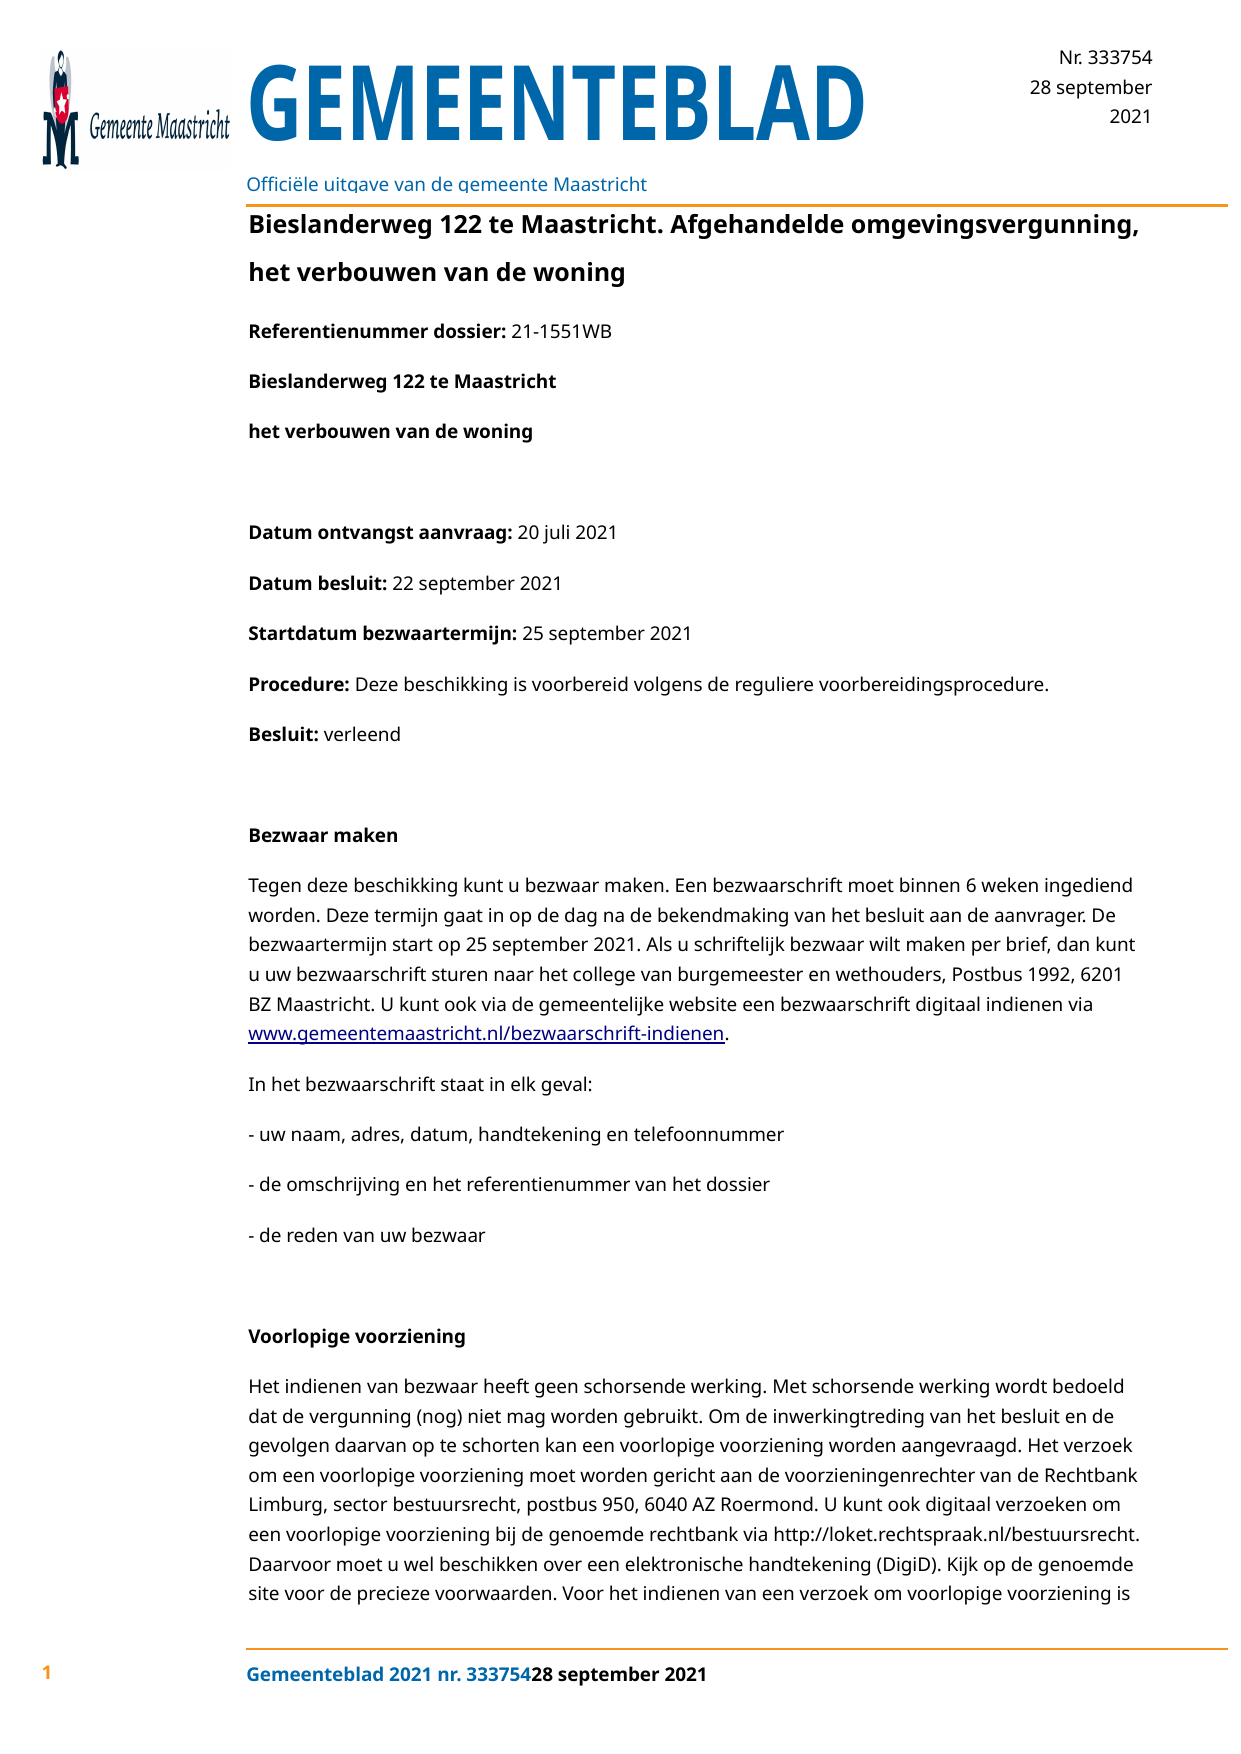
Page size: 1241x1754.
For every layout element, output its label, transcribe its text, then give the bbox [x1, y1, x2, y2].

text - de omschrijving en het referentienummer van het dossier [248, 1172, 1152, 1197]
text Bieslanderweg 122 te Maastricht [248, 368, 1152, 394]
text - de reden van uw bezwaar [248, 1222, 1152, 1248]
text Bezwaar maken [248, 822, 1152, 848]
text Datum ontvangst aanvraag: 20 juli 2021 [248, 519, 1152, 545]
text Startdatum bezwaartermijn: 25 september 2021 [248, 620, 1152, 646]
text Voorlopige voorziening [248, 1323, 1152, 1349]
text - uw naam, adres, datum, handtekening en telefoonnummer [248, 1121, 1152, 1147]
picture [41, 47, 231, 172]
text Het indienen van bezwaar heeft geen schorsende werking. Met schorsende werking wordt bedoeld dat de vergunning (nog) niet mag worden gebruikt. Om de inwerkingtreding van het besluit en de gevolgen daarvan op te schorten kan een voorlopige voorziening worden aangevraagd. Het verzoek om een voorlopige voorziening moet worden gericht aan de voorzieningenrechter van de Rechtbank Limburg, sector bestuursrecht, postbus 950, 6040 AZ Roermond. U kunt ook digitaal verzoeken om een voorlopige voorziening bij de genoemde rechtbank via http://loket.rechtspraak.nl/bestuursrecht. Daarvoor moet u wel beschikken over een elektronische handtekening (DigiD). Kijk op de genoemde site voor de precieze voorwaarden. Voor het indienen van een verzoek om voorlopige voorziening is [248, 1373, 1152, 1606]
text Bieslanderweg 122 te Maastricht. Afgehandelde omgevingsvergunning, het verbouwen van de woning [248, 207, 1152, 288]
text Procedure: Deze beschikking is voorbereid volgens de reguliere voorbereidingsprocedure. [248, 671, 1152, 697]
text Referentienummer dossier: 21-1551WB [248, 318, 1152, 344]
text Datum besluit: 22 september 2021 [248, 570, 1152, 596]
text Besluit: verleend [248, 721, 1152, 747]
text Tegen deze beschikking kunt u bezwaar maken. Een bezwaarschrift moet binnen 6 weken ingediend worden. Deze termijn gaat in op de dag na de bekendmaking van het besluit aan de aanvrager. De bezwaartermijn start op 25 september 2021. Als u schriftelijk bezwaar wilt maken per brief, dan kunt u uw bezwaarschrift sturen naar het college van burgemeester en wethouders, Postbus 1992, 6201 BZ Maastricht. U kunt ook via de gemeentelijke website een bezwaarschrift digitaal indienen via www.gemeentemaastricht.nl/bezwaarschrift-indienen. [248, 872, 1152, 1046]
text het verbouwen van de woning [248, 419, 1152, 444]
text In het bezwaarschrift staat in elk geval: [248, 1071, 1152, 1097]
